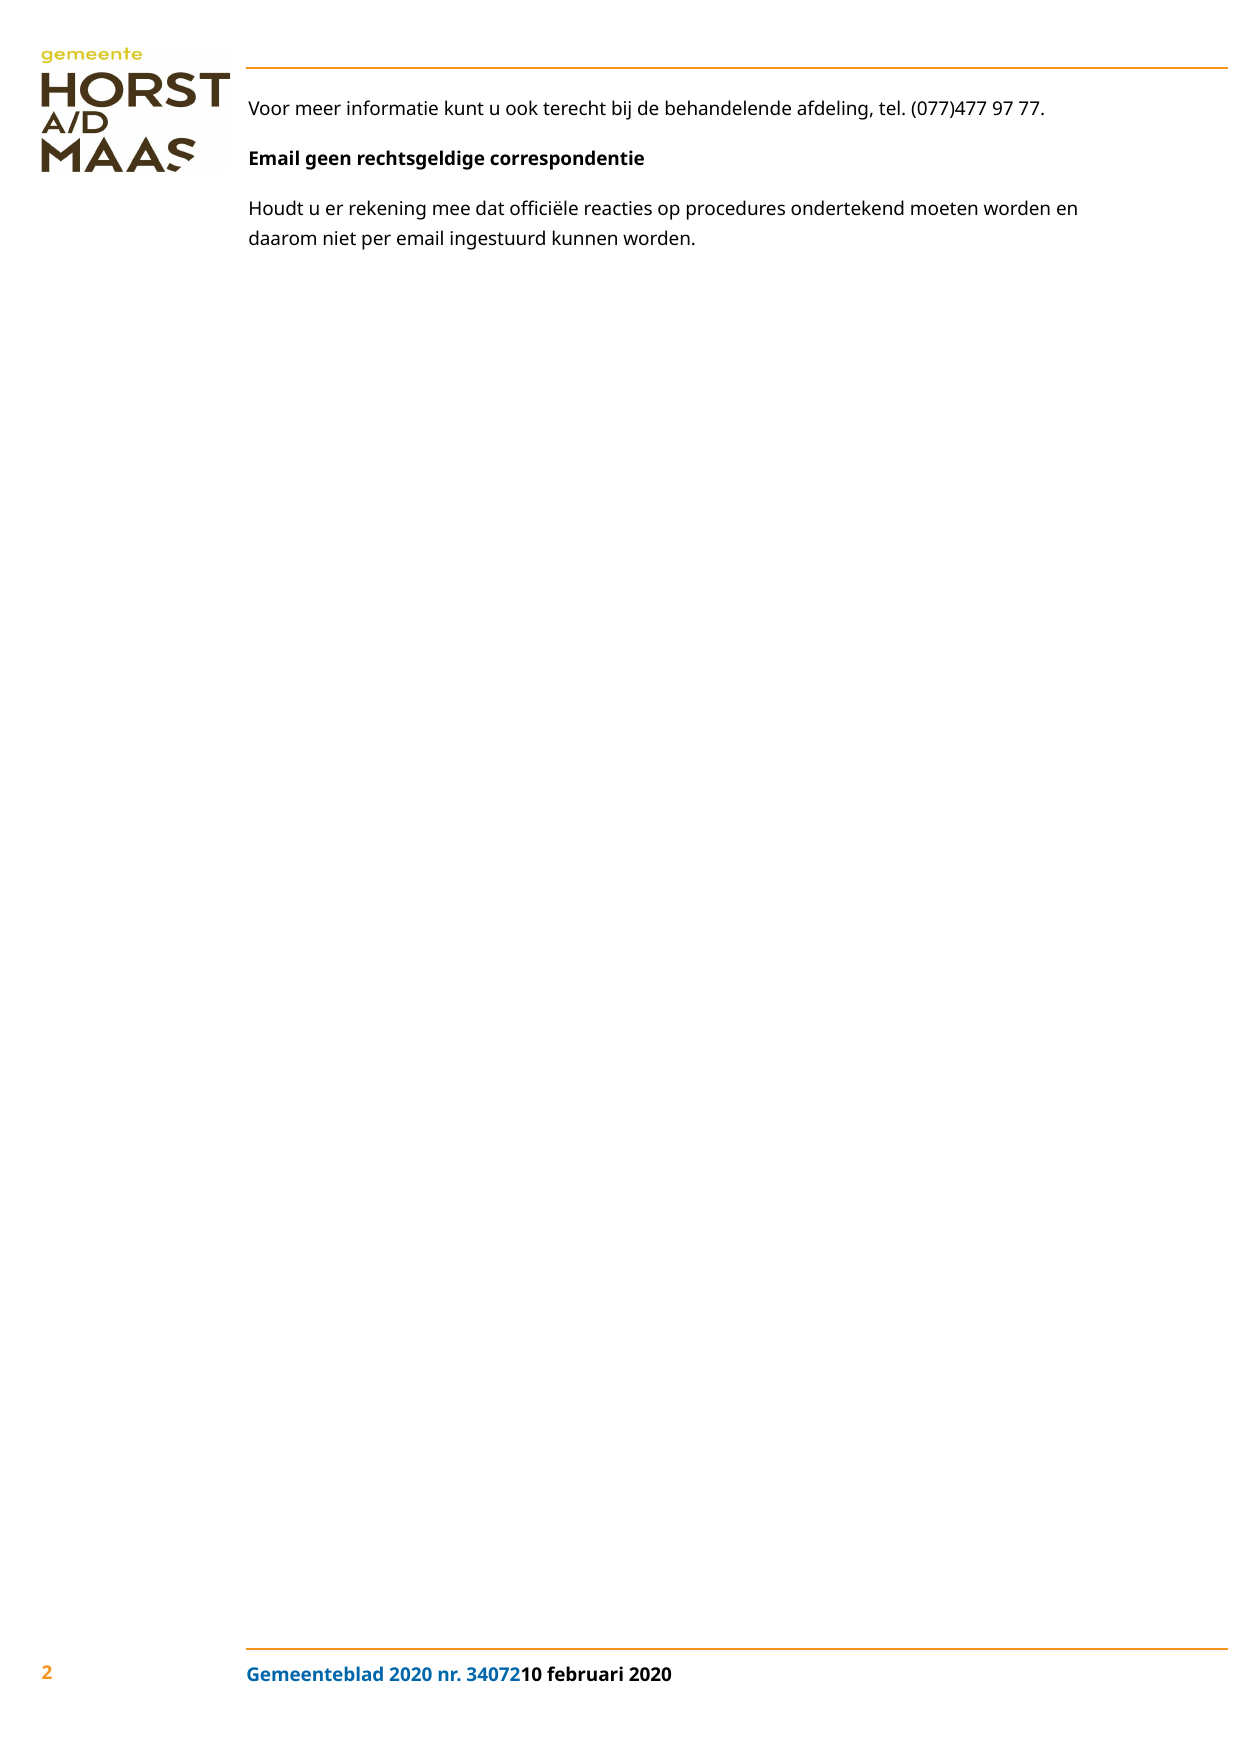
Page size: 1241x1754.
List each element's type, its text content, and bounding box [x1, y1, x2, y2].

text Voor meer informatie kunt u ook terecht bij de behandelende afdeling, tel. (077)477 97 77. [248, 95, 1152, 121]
text Email geen rechtsgeldige correspondentie [248, 145, 1152, 171]
picture [41, 47, 231, 172]
text Houdt u er rekening mee dat officiële reacties op procedures ondertekend moeten worden en daarom niet per email ingestuurd kunnen worden. [248, 196, 1152, 251]
